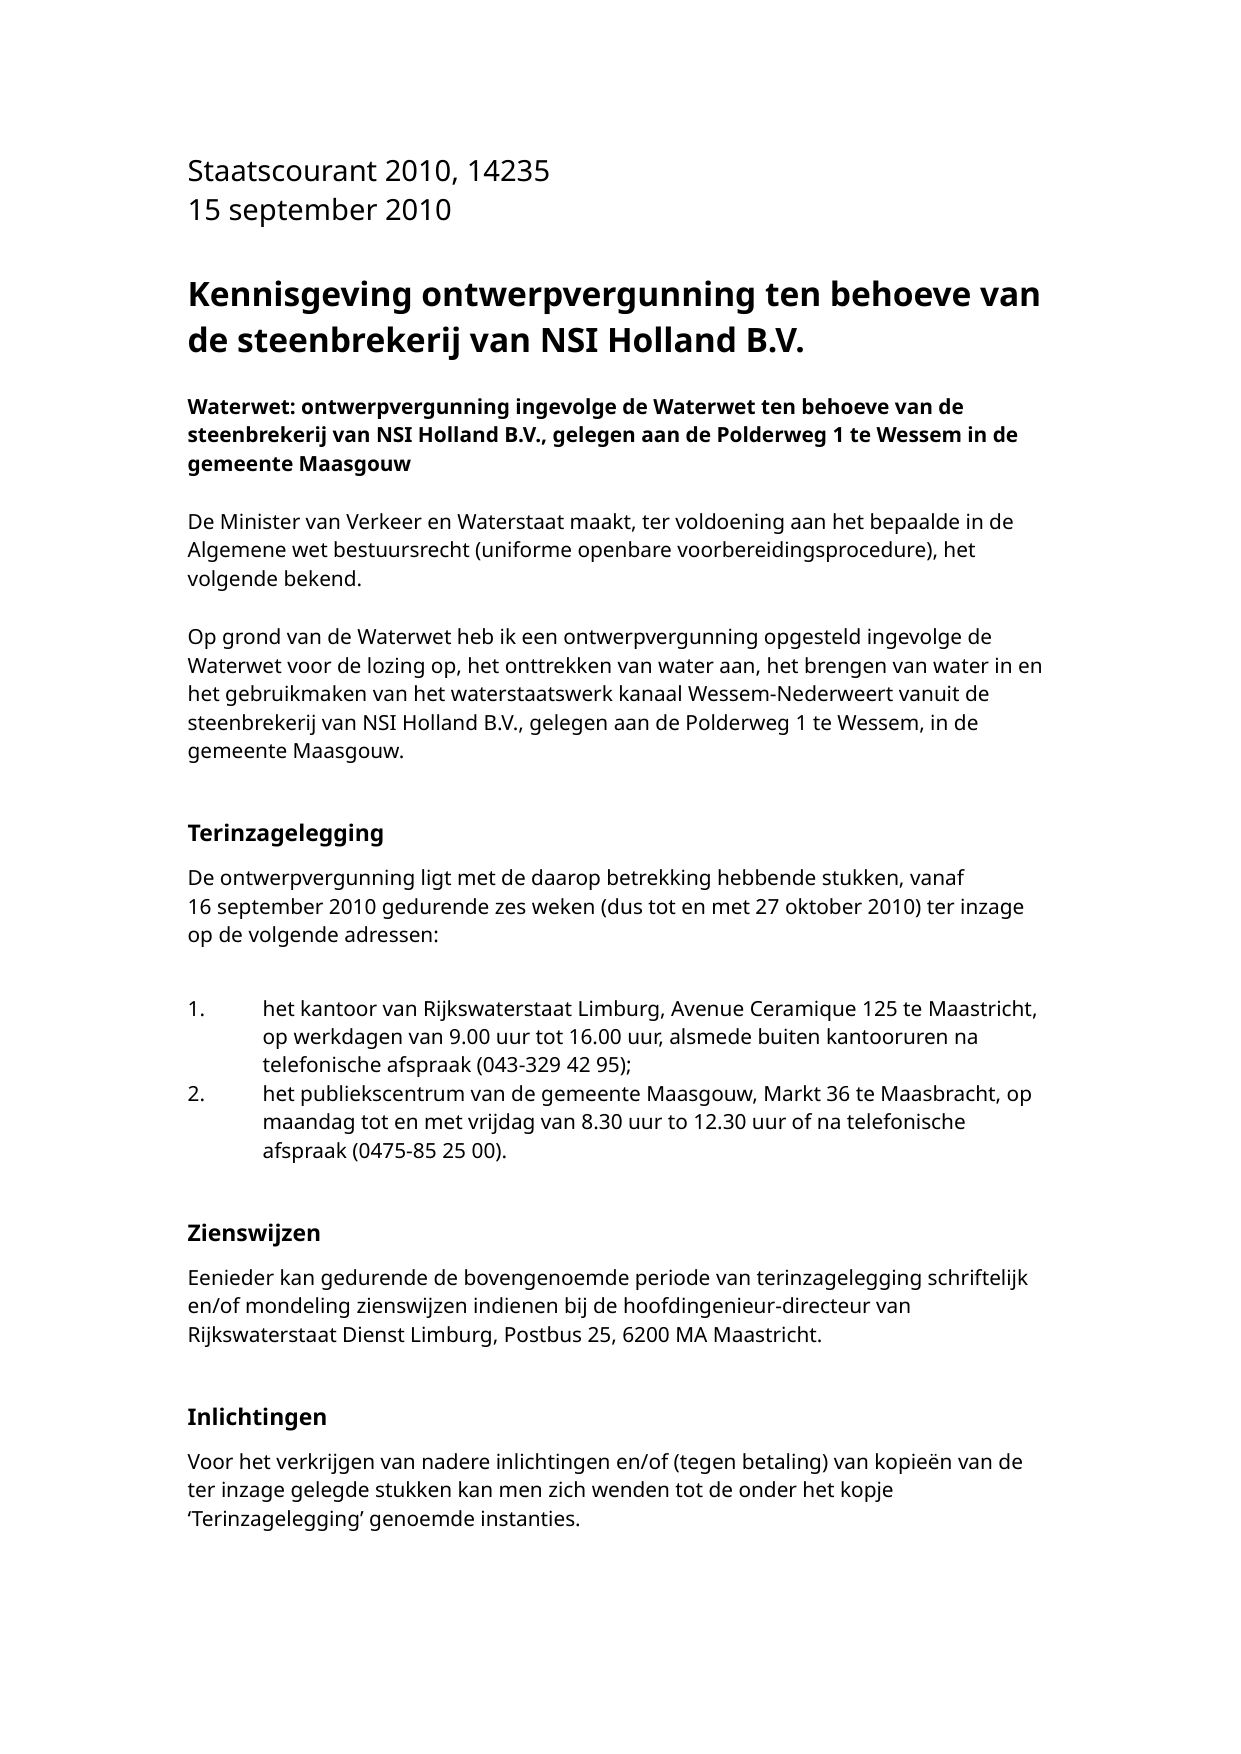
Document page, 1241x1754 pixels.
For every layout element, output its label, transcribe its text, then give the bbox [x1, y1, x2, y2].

text Staatscourant 2010, 14235 [187, 150, 1053, 190]
text Voor het verkrijgen van nadere inlichtingen en/of (tegen betaling) van kopieën van de ter inzage gelegde stukken kan men zich wenden tot de onder het kopje ‘Terinzagelegging’ genoemde instanties. [187, 1447, 1053, 1532]
text De ontwerpvergunning ligt met de daarop betrekking hebbende stukken, vanaf 16 september 2010 gedurende zes weken (dus tot en met 27 oktober 2010) ter inzage op de volgende adressen: [187, 863, 1053, 949]
list het kantoor van Rijkswaterstaat Limburg, Avenue Ceramique 125 te Maastricht, op werkdagen van 9.00 uur tot 16.00 uur, alsmede buiten kantooruren na telefonische afspraak (043-329 42 95); [187, 994, 1053, 1079]
text Waterwet: ontwerpvergunning ingevolge de Waterwet ten behoeve van de steenbrekerij van NSI Holland B.V., gelegen aan de Polderweg 1 te Wessem in de gemeente Maasgouw [187, 392, 1053, 477]
subtitle Zienswijzen [187, 1217, 1053, 1248]
text Op grond van de Waterwet heb ik een ontwerpvergunning opgesteld ingevolge de Waterwet voor de lozing op, het onttrekken van water aan, het brengen van water in en het gebruikmaken van het waterstaatswerk kanaal Wessem-Nederweert vanuit de steenbrekerij van NSI Holland B.V., gelegen aan de Polderweg 1 te Wessem, in de gemeente Maasgouw. [187, 622, 1053, 765]
text Eenieder kan gedurende de bovengenoemde periode van terinzagelegging schriftelijk en/of mondeling zienswijzen indienen bij de hoofdingenieur-directeur van Rijkswaterstaat Dienst Limburg, Postbus 25, 6200 MA Maastricht. [187, 1263, 1053, 1348]
list het publiekscentrum van de gemeente Maasgouw, Markt 36 te Maasbracht, op maandag tot en met vrijdag van 8.30 uur to 12.30 uur of na telefonische afspraak (0475-85 25 00). [187, 1079, 1053, 1164]
text De Minister van Verkeer en Waterstaat maakt, ter voldoening aan het bepaalde in de Algemene wet bestuursrecht (uniforme openbare voorbereidingsprocedure), het volgende bekend. [187, 507, 1053, 592]
subtitle Inlichtingen [187, 1401, 1053, 1432]
text 15 september 2010 [187, 190, 1053, 229]
subtitle Terinzagelegging [187, 817, 1053, 848]
subtitle Kennisgeving ontwerpvergunning ten behoeve van de steenbrekerij van NSI Holland B.V. [187, 271, 1053, 362]
